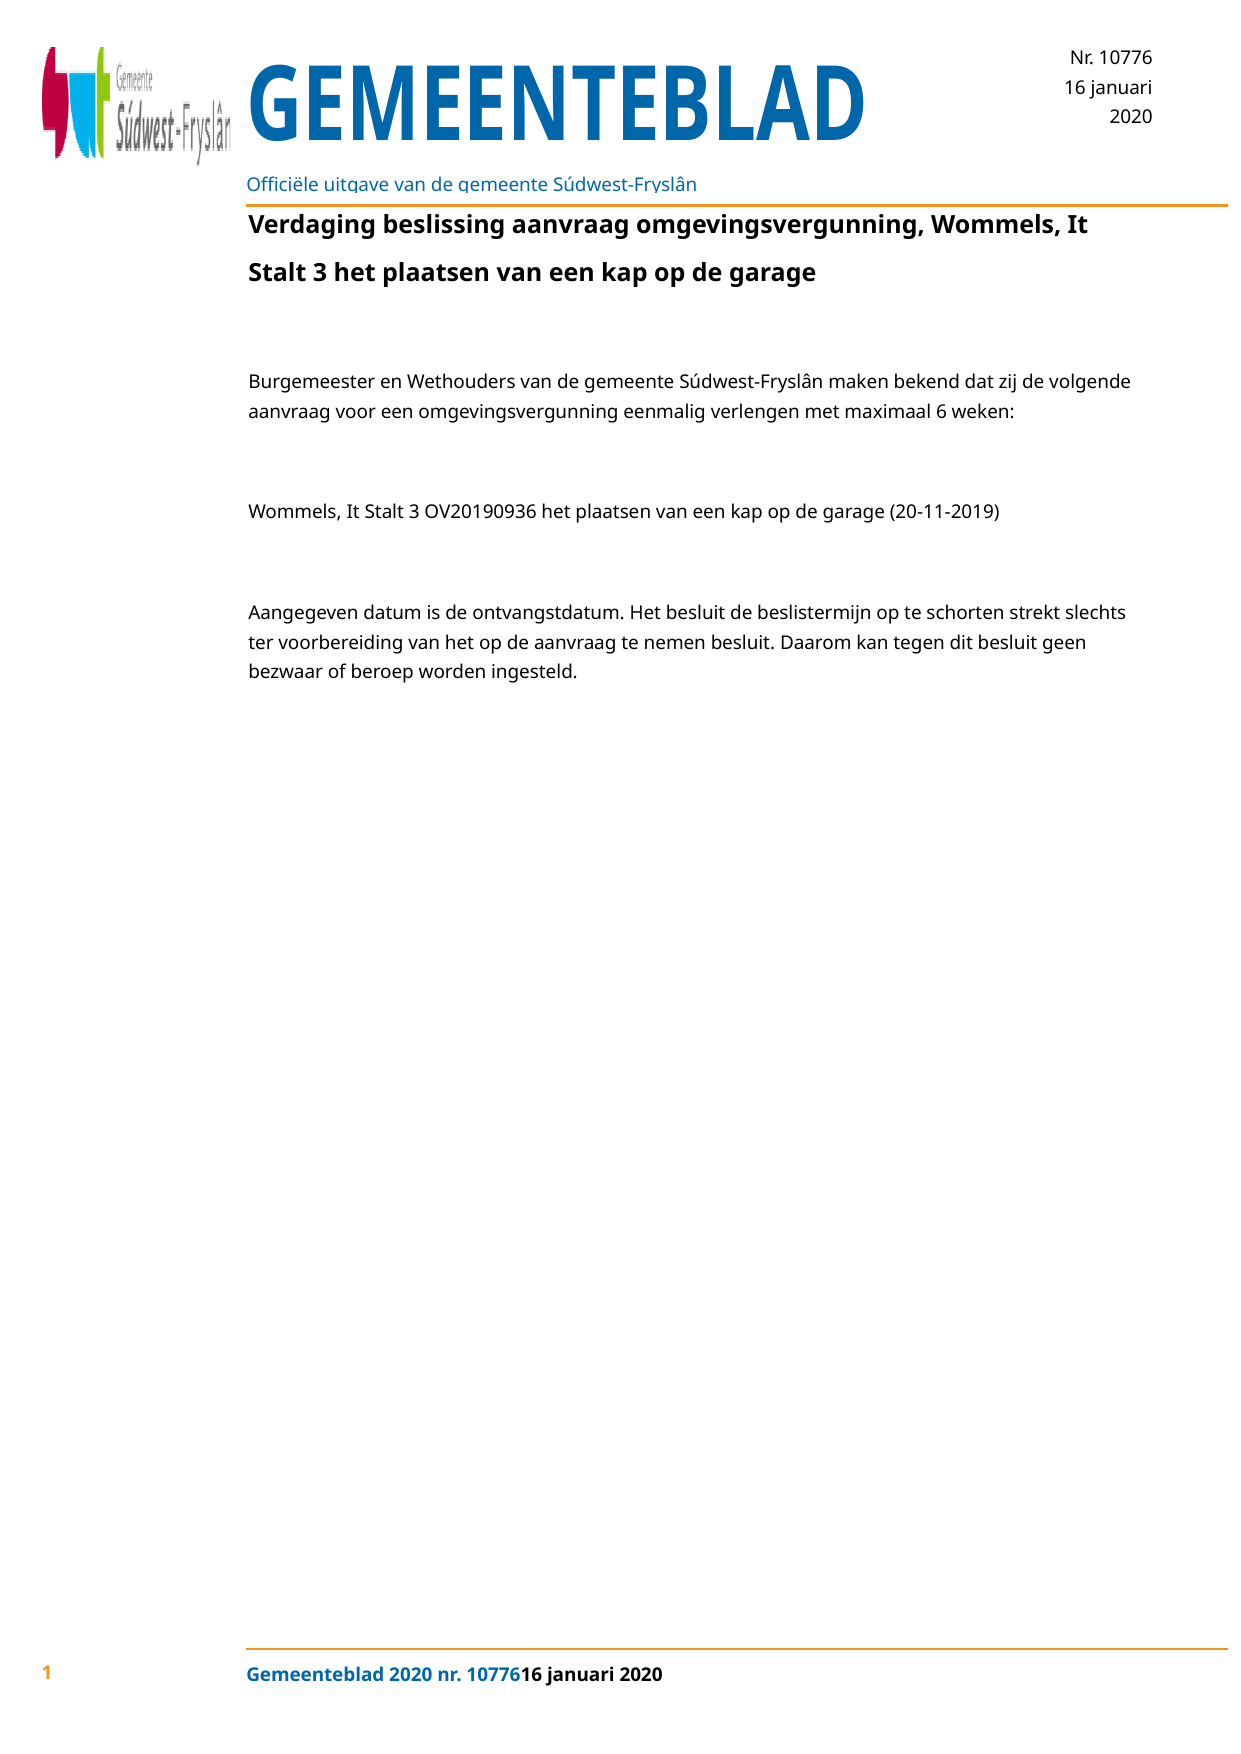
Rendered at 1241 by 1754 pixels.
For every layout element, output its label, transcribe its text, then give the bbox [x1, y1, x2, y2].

text Verdaging beslissing aanvraag omgevingsvergunning, Wommels, It Stalt 3 het plaatsen van een kap op de garage [248, 207, 1152, 288]
text Wommels, It Stalt 3 OV20190936 het plaatsen van een kap op de garage (20-11-2019) [248, 499, 1152, 524]
picture [41, 47, 231, 172]
text Aangegeven datum is de ontvangstdatum. Het besluit de beslistermijn op te schorten strekt slechts ter voorbereiding van het op de aanvraag te nemen besluit. Daarom kan tegen dit besluit geen bezwaar of beroep worden ingesteld. [248, 599, 1152, 684]
text Burgemeester en Wethouders van de gemeente Súdwest-Fryslân maken bekend dat zij de volgende aanvraag voor een omgevingsvergunning eenmalig verlengen met maximaal 6 weken: [248, 368, 1152, 424]
